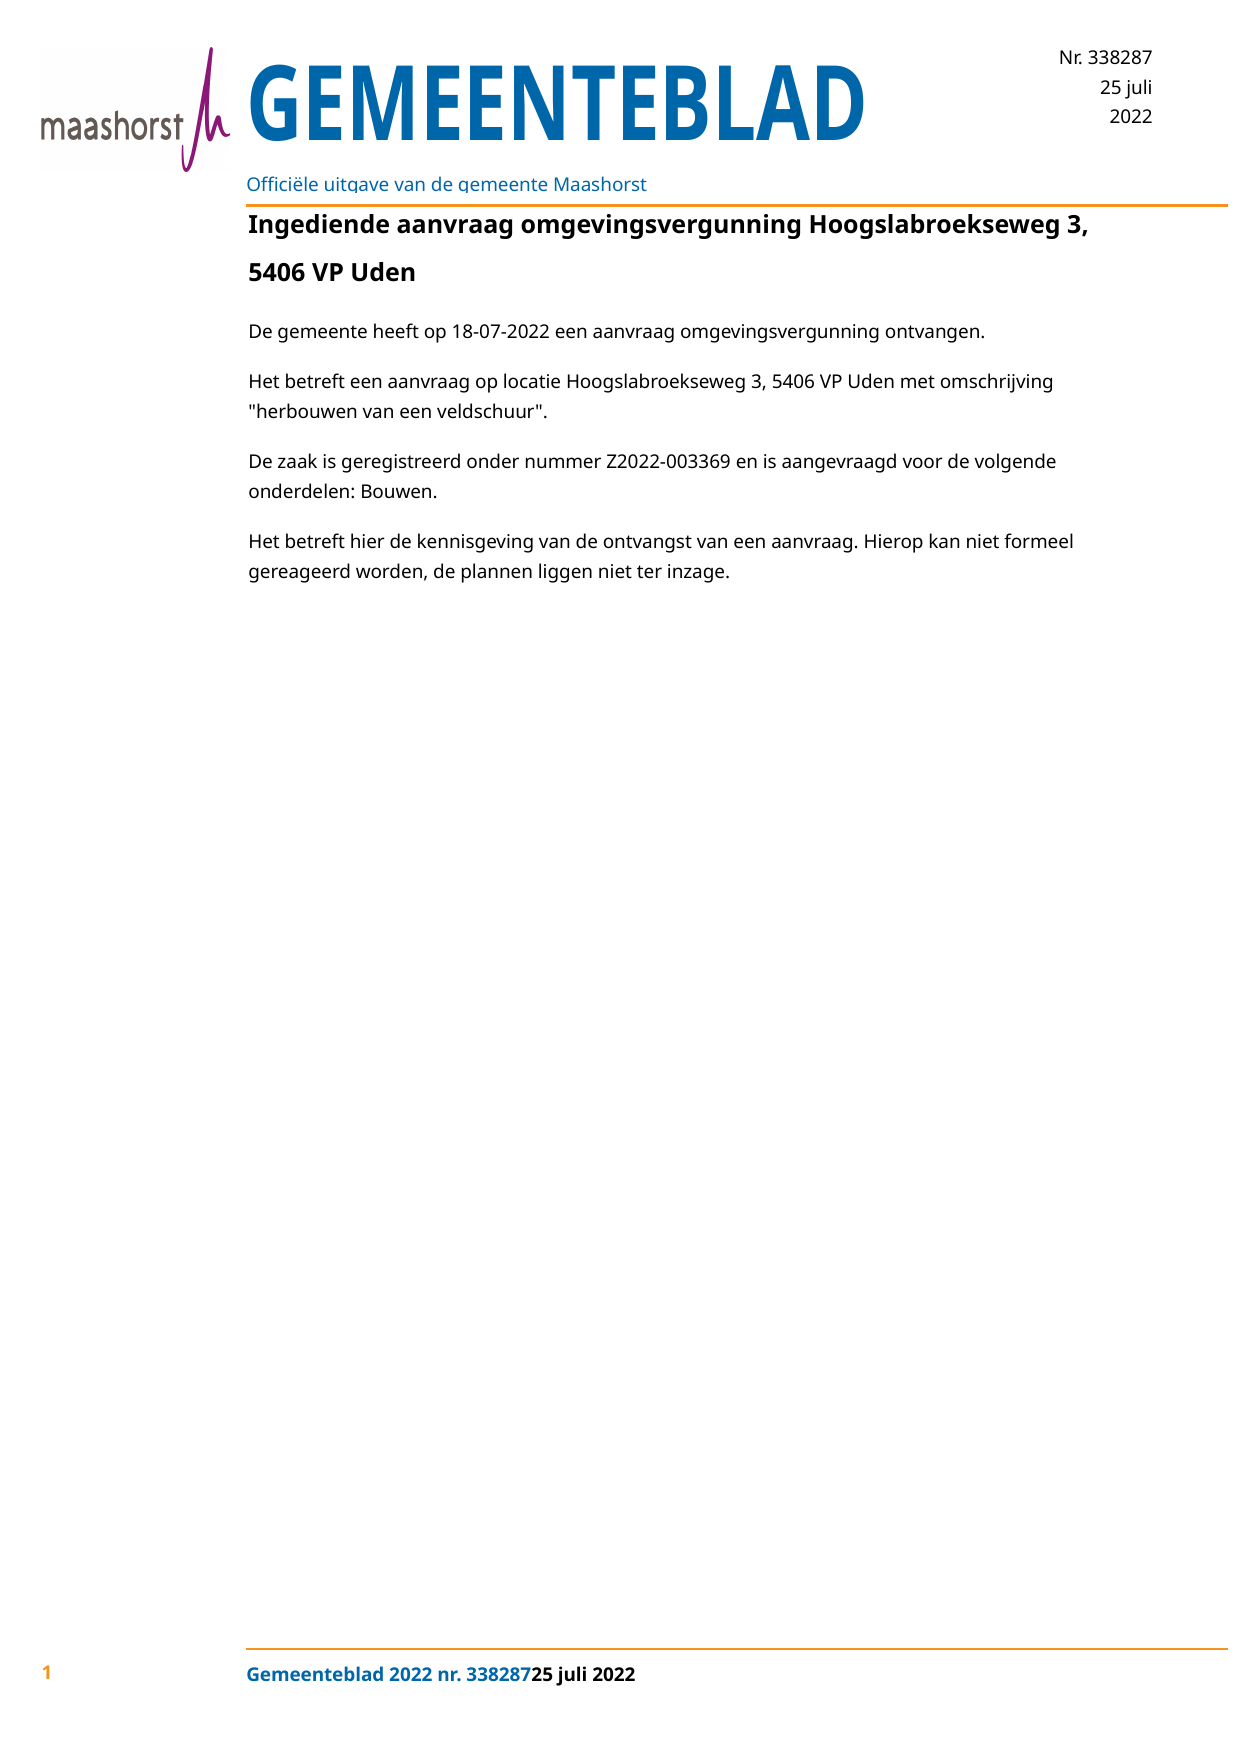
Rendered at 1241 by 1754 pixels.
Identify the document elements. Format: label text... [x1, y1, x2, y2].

text Ingediende aanvraag omgevingsvergunning Hoogslabroekseweg 3, 5406 VP Uden [248, 207, 1152, 288]
text Het betreft een aanvraag op locatie Hoogslabroekseweg 3, 5406 VP Uden met omschrijving "herbouwen van een veldschuur". [248, 368, 1152, 424]
text De gemeente heeft op 18-07-2022 een aanvraag omgevingsvergunning ontvangen. [248, 318, 1152, 344]
text Het betreft hier de kennisgeving van de ontvangst van een aanvraag. Hierop kan niet formeel gereageerd worden, de plannen liggen niet ter inzage. [248, 528, 1152, 584]
text De zaak is geregistreerd onder nummer Z2022-003369 en is aangevraagd voor de volgende onderdelen: Bouwen. [248, 448, 1152, 504]
picture [41, 47, 231, 172]
